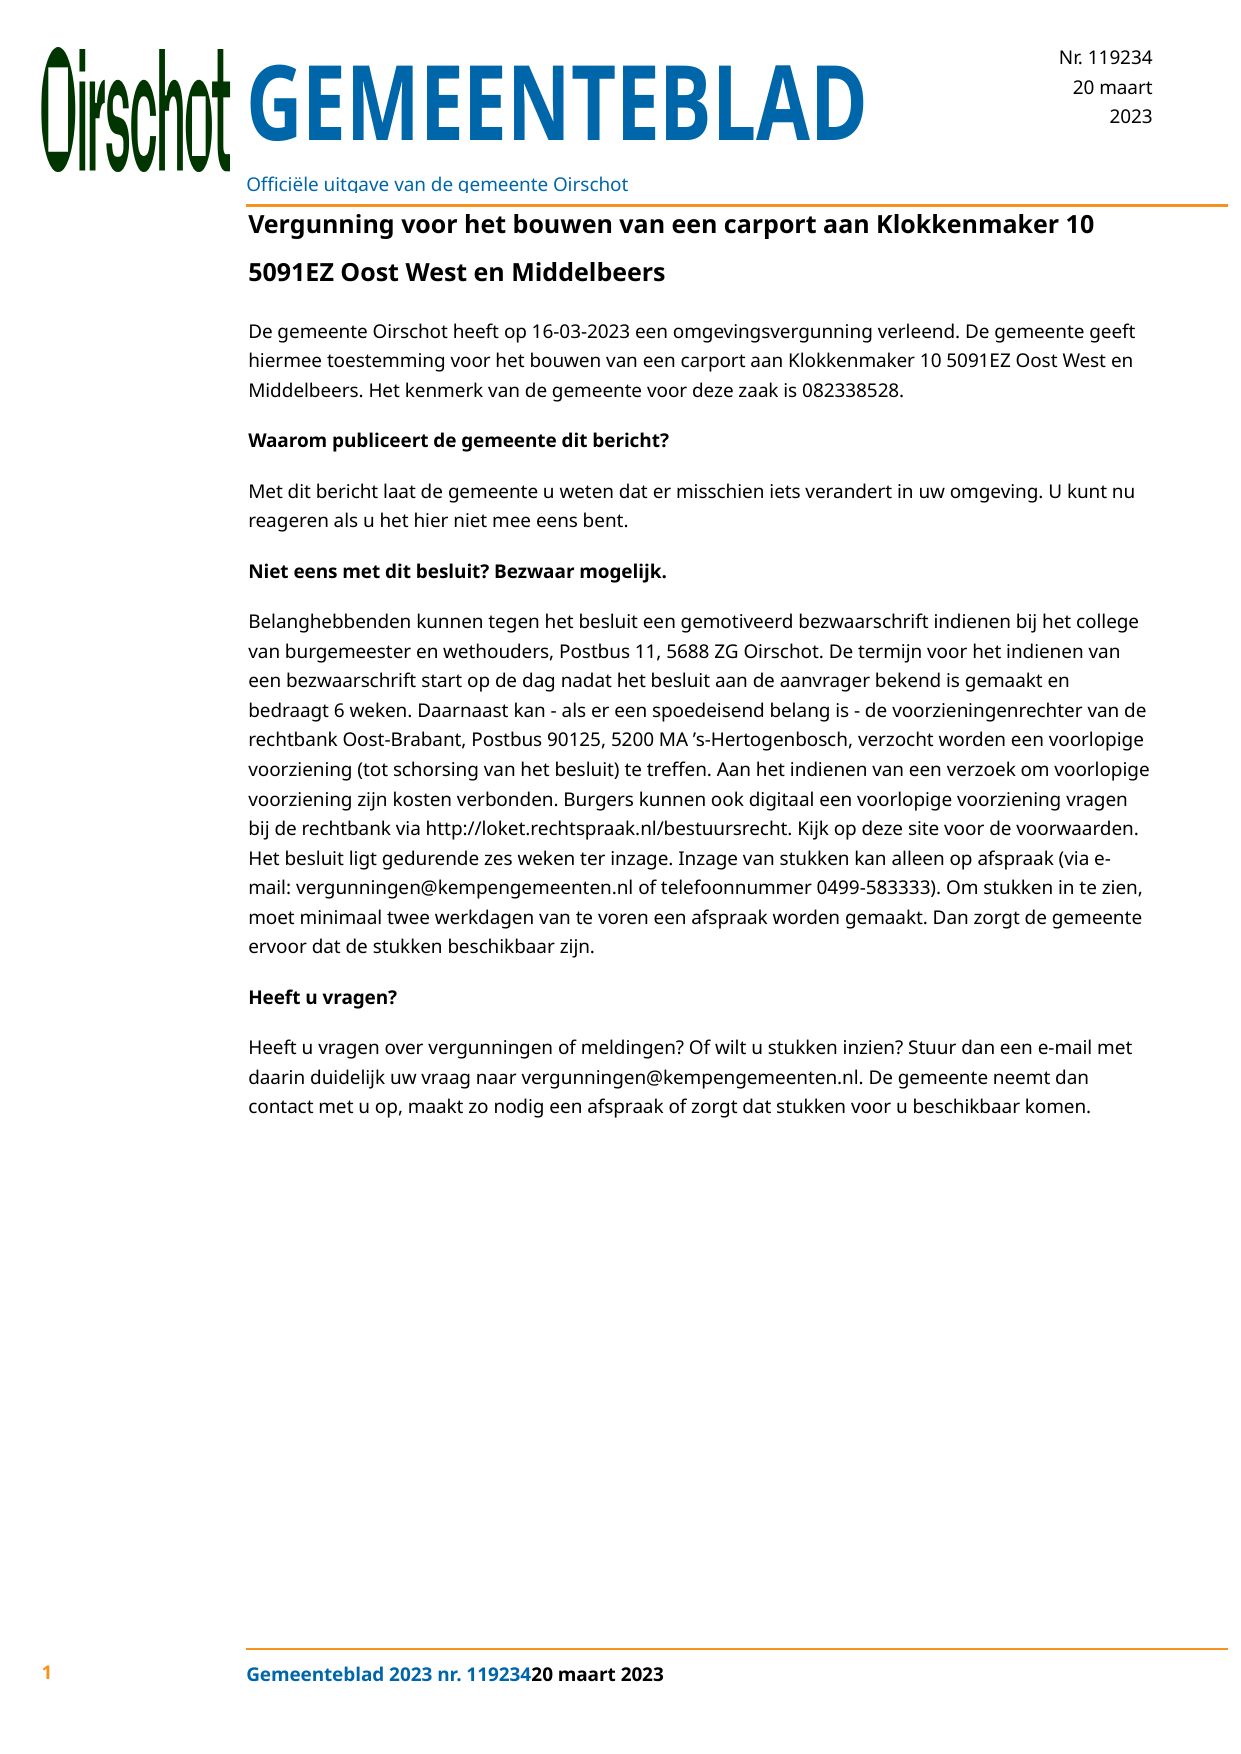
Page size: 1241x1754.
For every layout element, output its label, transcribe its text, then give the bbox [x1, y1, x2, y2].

text Met dit bericht laat de gemeente u weten dat er misschien iets verandert in uw omgeving. U kunt nu reageren als u het hier niet mee eens bent. [248, 478, 1152, 533]
text Waarom publiceert de gemeente dit bericht? [248, 427, 1152, 453]
text Belanghebbenden kunnen tegen het besluit een gemotiveerd bezwaarschrift indienen bij het college van burgemeester en wethouders, Postbus 11, 5688 ZG Oirschot. De termijn voor het indienen van een bezwaarschrift start op de dag nadat het besluit aan de aanvrager bekend is gemaakt en bedraagt 6 weken. Daarnaast kan - als er een spoedeisend belang is - de voorzieningenrechter van de rechtbank Oost-Brabant, Postbus 90125, 5200 MA ’s-Hertogenbosch, verzocht worden een voorlopige voorziening (tot schorsing van het besluit) te treffen. Aan het indienen van een verzoek om voorlopige voorziening zijn kosten verbonden. Burgers kunnen ook digitaal een voorlopige voorziening vragen bij de rechtbank via http://loket.rechtspraak.nl/bestuursrecht. Kijk op deze site voor de voorwaarden. Het besluit ligt gedurende zes weken ter inzage. Inzage van stukken kan alleen op afspraak (via e-mail: vergunningen@kempengemeenten.nl of telefoonnummer 0499-583333). Om stukken in te zien, moet minimaal twee werkdagen van te voren een afspraak worden gemaakt. Dan zorgt de gemeente ervoor dat de stukken beschikbaar zijn. [248, 608, 1152, 959]
text Heeft u vragen? [248, 984, 1152, 1010]
text Niet eens met dit besluit? Bezwaar mogelijk. [248, 558, 1152, 584]
text Vergunning voor het bouwen van een carport aan Klokkenmaker 10 5091EZ Oost West en Middelbeers [248, 207, 1152, 288]
text De gemeente Oirschot heeft op 16-03-2023 een omgevingsvergunning verleend. De gemeente geeft hiermee toestemming voor het bouwen van een carport aan Klokkenmaker 10 5091EZ Oost West en Middelbeers. Het kenmerk van de gemeente voor deze zaak is 082338528. [248, 318, 1152, 403]
text Heeft u vragen over vergunningen of meldingen? Of wilt u stukken inzien? Stuur dan een e-mail met daarin duidelijk uw vraag naar vergunningen@kempengemeenten.nl. De gemeente neemt dan contact met u op, maakt zo nodig een afspraak of zorgt dat stukken voor u beschikbaar komen. [248, 1034, 1152, 1119]
picture [41, 47, 231, 172]
